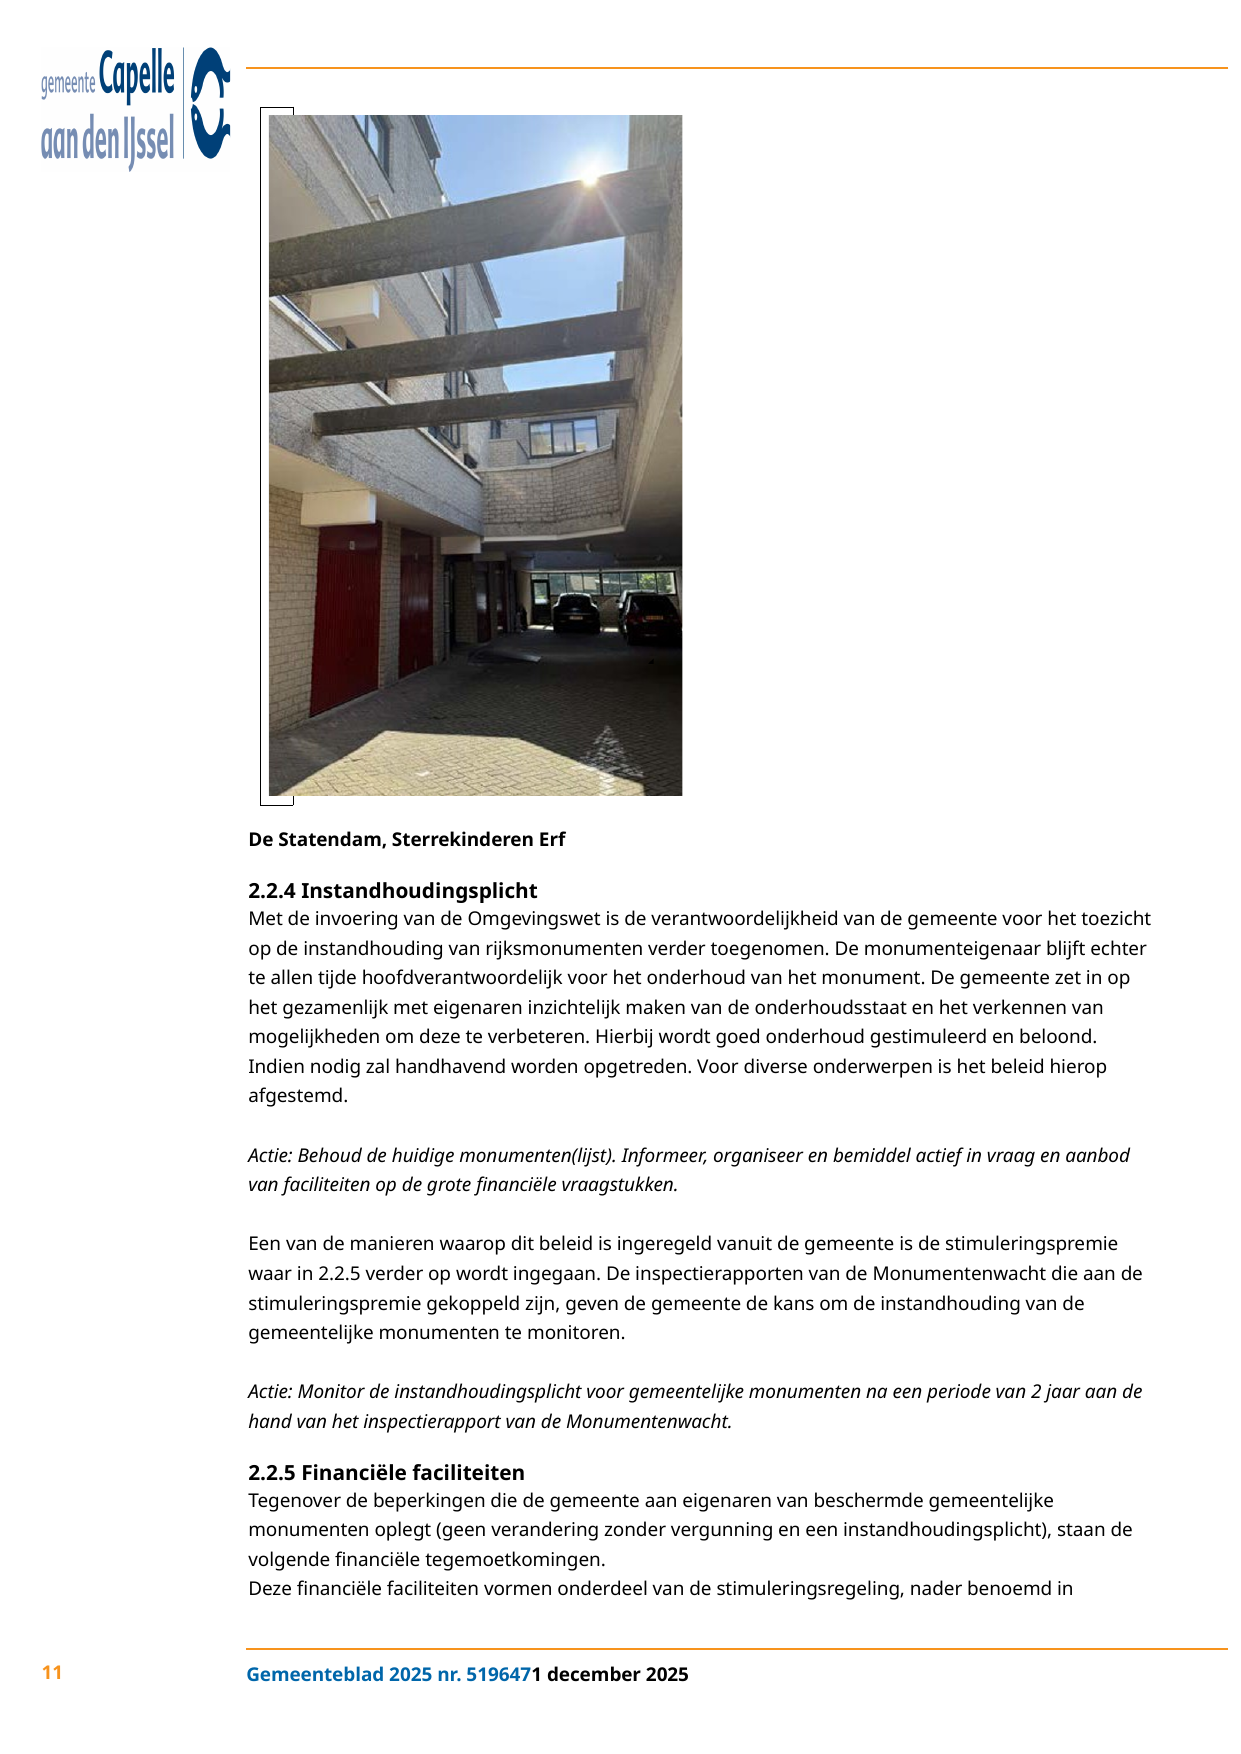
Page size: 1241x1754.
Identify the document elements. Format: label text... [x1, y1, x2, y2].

text 2.2.5 Financiële faciliteiten [248, 1458, 1152, 1487]
text Tegenover de beperkingen die de gemeente aan eigenaren van beschermde gemeentelijke monumenten oplegt (geen verandering zonder vergunning en een instandhoudingsplicht), staan de volgende financiële tegemoetkomingen. [248, 1487, 1152, 1572]
picture [268, 115, 683, 796]
text Een van de manieren waarop dit beleid is ingeregeld vanuit de gemeente is de stimuleringspremie waar in 2.2.5 verder op wordt ingegaan. De inspectierapporten van de Monumentenwacht die aan de stimuleringspremie gekoppeld zijn, geven de gemeente de kans om de instandhouding van de gemeentelijke monumenten te monitoren. [248, 1231, 1152, 1345]
text Met de invoering van de Omgevingswet is de verantwoordelijkheid van de gemeente voor het toezicht op de instandhouding van rijksmonumenten verder toegenomen. De monumenteigenaar blijft echter te allen tijde hoofdverantwoordelijk voor het onderhoud van het monument. De gemeente zet in op het gezamenlijk met eigenaren inzichtelijk maken van de onderhoudsstaat en het verkennen van mogelijkheden om deze te verbeteren. Hierbij wordt goed onderhoud gestimuleerd en beloond. Indien nodig zal handhavend worden opgetreden. Voor diverse onderwerpen is het beleid hierop afgestemd. [248, 905, 1152, 1108]
text 2.2.4 Instandhoudingsplicht [248, 877, 1152, 905]
text Deze financiële faciliteiten vormen onderdeel van de stimuleringsregeling, nader benoemd in [248, 1576, 1152, 1601]
text Actie: Behoud de huidige monumenten(lijst). Informeer, organiseer en bemiddel actief in vraag en aanbod van faciliteiten op de grote financiële vraagstukken. [248, 1142, 1152, 1197]
text Actie: Monitor de instandhoudingsplicht voor gemeentelijke monumenten na een periode van 2 jaar aan de hand van het inspectierapport van de Monumentenwacht. [248, 1378, 1152, 1434]
text De Statendam, Sterrekinderen Erf [248, 826, 1152, 852]
picture [41, 47, 231, 172]
